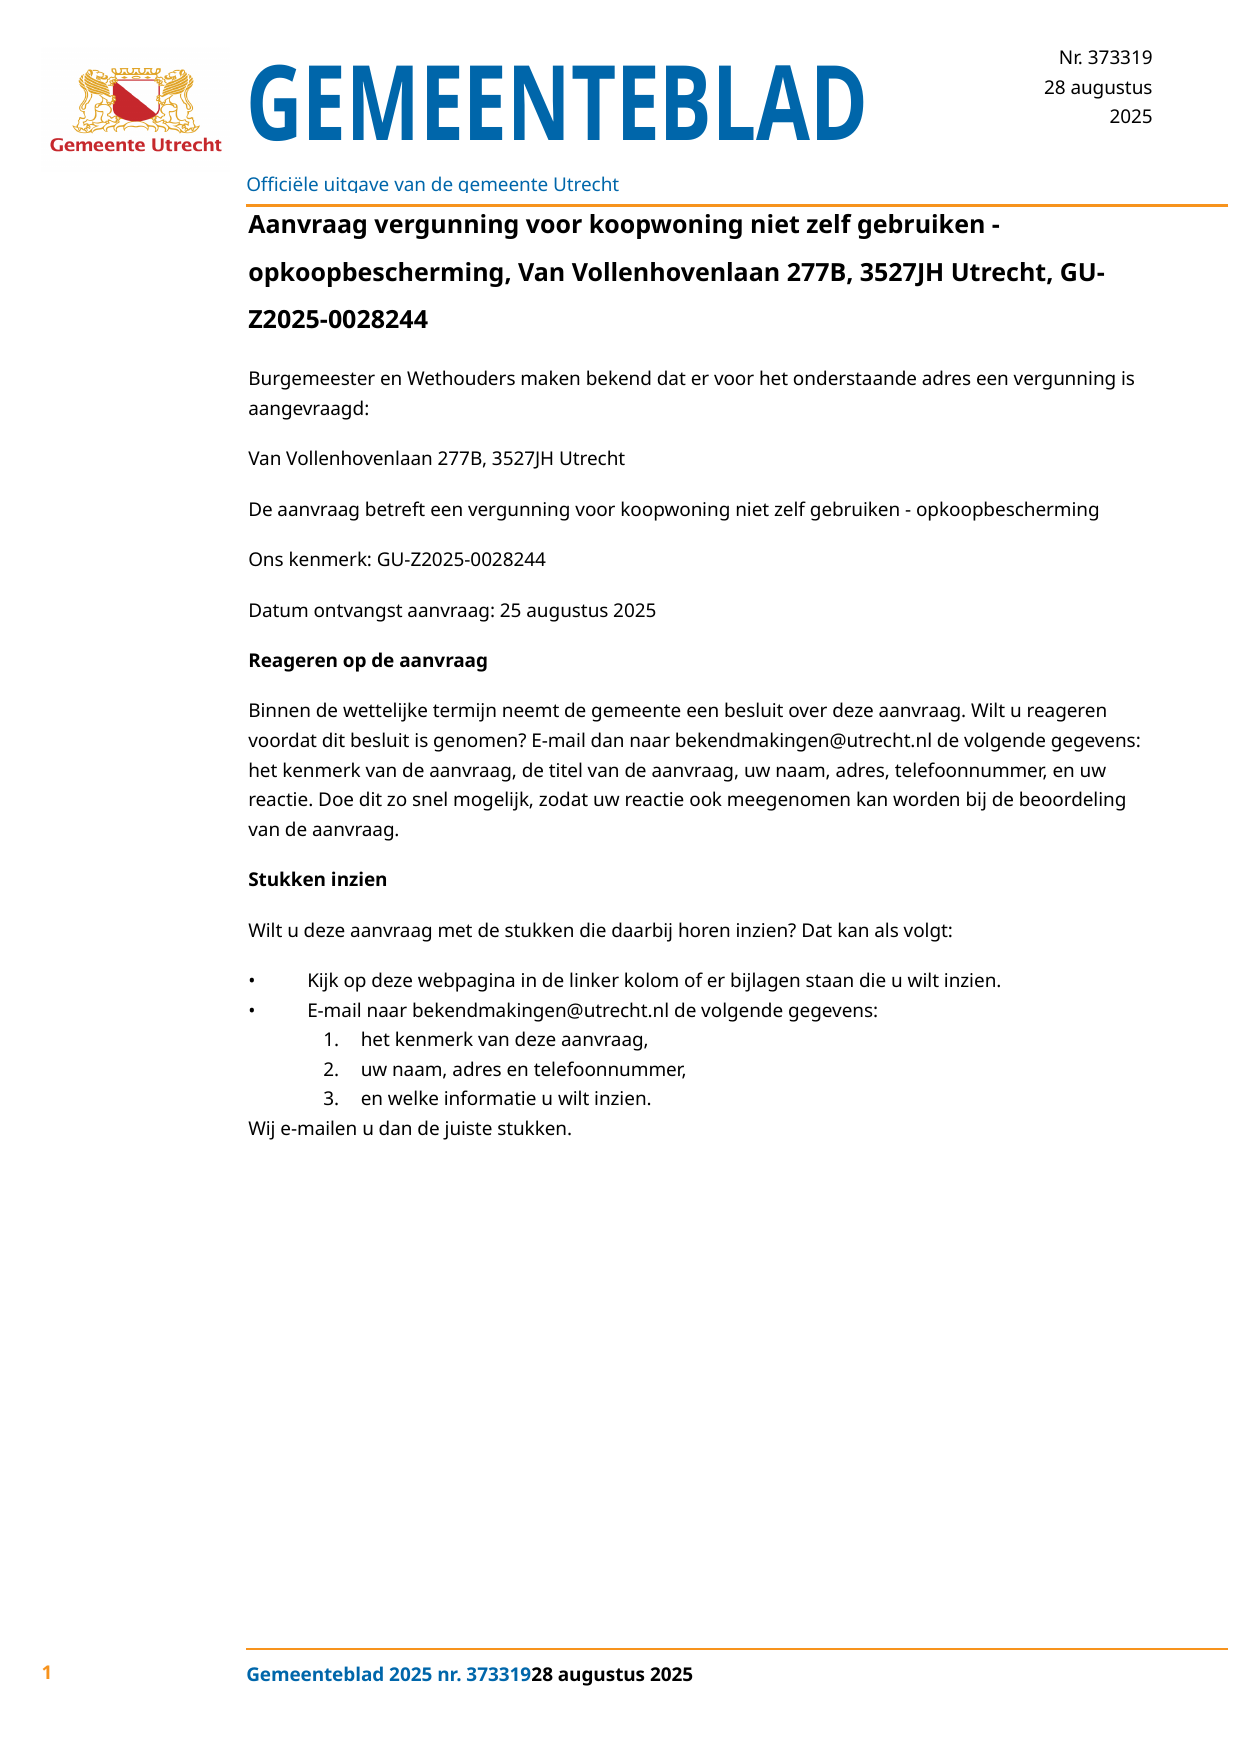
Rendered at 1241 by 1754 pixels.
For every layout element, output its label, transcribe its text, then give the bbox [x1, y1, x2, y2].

text Wij e-mailen u dan de juiste stukken. [248, 1115, 1152, 1141]
list uw naam, adres en telefoonnummer, [323, 1056, 1152, 1082]
list Kijk op deze webpagina in de linker kolom of er bijlagen staan die u wilt inzien. [248, 967, 1152, 993]
picture [41, 47, 231, 172]
text Binnen de wettelijke termijn neemt de gemeente een besluit over deze aanvraag. Wilt u reageren voordat dit besluit is genomen? E-mail dan naar bekendmakingen@utrecht.nl de volgende gegevens: het kenmerk van de aanvraag, de titel van de aanvraag, uw naam, adres, telefoonnummer, en uw reactie. Doe dit zo snel mogelijk, zodat uw reactie ook meegenomen kan worden bij de beoordeling van de aanvraag. [248, 698, 1152, 842]
text De aanvraag betreft een vergunning voor koopwoning niet zelf gebruiken - opkoopbescherming [248, 496, 1152, 522]
text Burgemeester en Wethouders maken bekend dat er voor het onderstaande adres een vergunning is aangevraagd: [248, 366, 1152, 421]
list en welke informatie u wilt inzien. [323, 1086, 1152, 1111]
list het kenmerk van deze aanvraag, [323, 1026, 1152, 1052]
text Aanvraag vergunning voor koopwoning niet zelf gebruiken - opkoopbescherming, Van Vollenhovenlaan 277B, 3527JH Utrecht, GU-Z2025-0028244 [248, 207, 1152, 336]
text Stukken inzien [248, 866, 1152, 892]
text Ons kenmerk: GU-Z2025-0028244 [248, 546, 1152, 572]
text Wilt u deze aanvraag met de stukken die daarbij horen inzien? Dat kan als volgt: [248, 917, 1152, 942]
text Reageren op de aanvraag [248, 647, 1152, 673]
text Datum ontvangst aanvraag: 25 augustus 2025 [248, 597, 1152, 622]
list E-mail naar bekendmakingen@utrecht.nl de volgende gegevens: [248, 997, 1152, 1022]
text Van Vollenhovenlaan 277B, 3527JH Utrecht [248, 446, 1152, 471]
